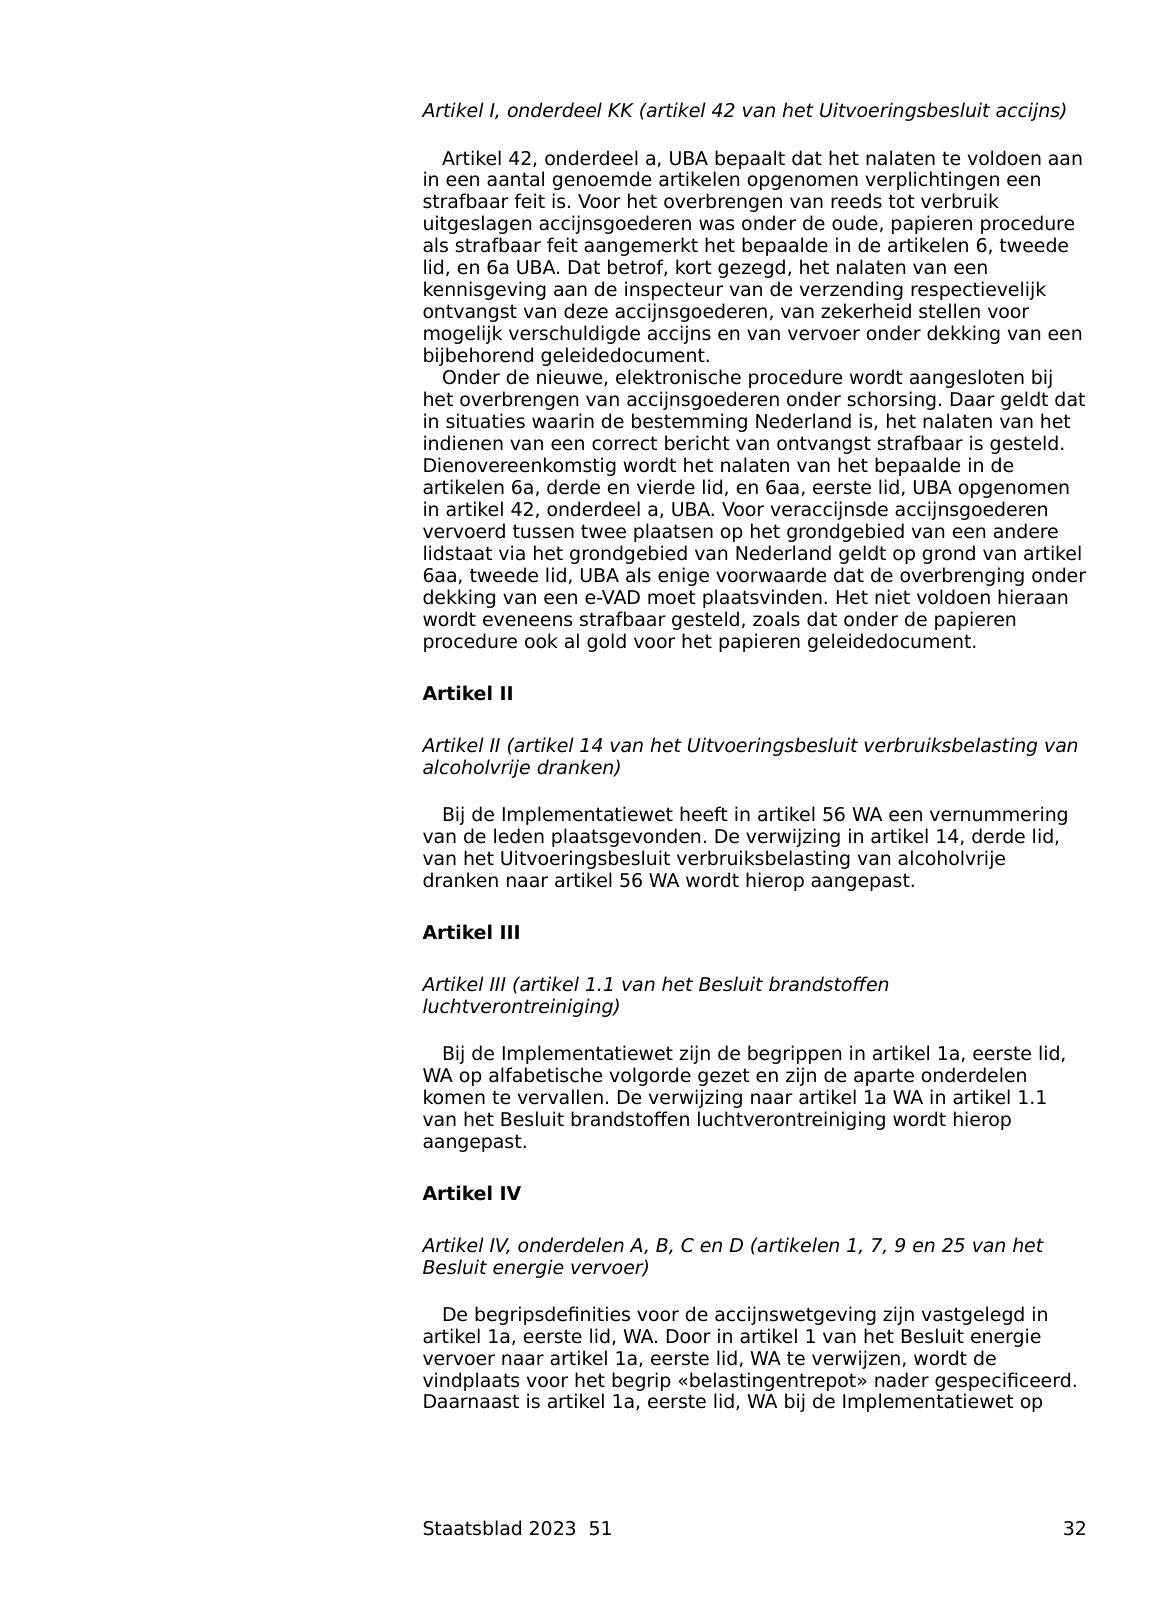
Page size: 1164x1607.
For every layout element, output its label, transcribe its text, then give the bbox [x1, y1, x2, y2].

text De begripsdefinities voor de accijnswetgeving zijn vastgelegd in artikel 1a, eerste lid, WA. Door in artikel 1 van het Besluit energie vervoer naar artikel 1a, eerste lid, WA te verwijzen, wordt de vindplaats voor het begrip «belastingentrepot» nader gespecificeerd. Daarnaast is artikel 1a, eerste lid, WA bij de Implementatiewet op [422, 1303, 1087, 1413]
subtitle Artikel I, onderdeel KK (artikel 42 van het Uitvoeringsbesluit accijns) [422, 100, 1087, 122]
text Bij de Implementatiewet zijn de begrippen in artikel 1a, eerste lid, WA op alfabetische volgorde gezet en zijn de aparte onderdelen komen te vervallen. De verwijzing naar artikel 1a WA in artikel 1.1 van het Besluit brandstoffen luchtverontreiniging wordt hierop aangepast. [422, 1043, 1087, 1153]
subtitle Artikel IV, onderdelen A, B, C en D (artikelen 1, 7, 9 en 25 van het Besluit energie vervoer) [422, 1234, 1087, 1278]
subtitle Artikel III [422, 922, 1087, 944]
subtitle Artikel II [422, 683, 1087, 705]
text Onder de nieuwe, elektronische procedure wordt aangesloten bij het overbrengen van accijnsgoederen onder schorsing. Daar geldt dat in situaties waarin de bestemming Nederland is, het nalaten van het indienen van een correct bericht van ontvangst strafbaar is gesteld. Dienovereenkomstig wordt het nalaten van het bepaalde in de artikelen 6a, derde en vierde lid, en 6aa, eerste lid, UBA opgenomen in artikel 42, onderdeel a, UBA. Voor veraccijnsde accijnsgoederen vervoerd tussen twee plaatsen op het grondgebied van een andere lidstaat via het grondgebied van Nederland geldt op grond van artikel 6aa, tweede lid, UBA als enige voorwaarde dat de overbrenging onder dekking van een e-VAD moet plaatsvinden. Het niet voldoen hieraan wordt eveneens strafbaar gesteld, zoals dat onder de papieren procedure ook al gold voor het papieren geleidedocument. [422, 367, 1087, 653]
subtitle Artikel II (artikel 14 van het Uitvoeringsbesluit verbruiksbelasting van alcoholvrije dranken) [422, 735, 1087, 779]
text Bij de Implementatiewet heeft in artikel 56 WA een vernummering van de leden plaatsgevonden. De verwijzing in artikel 14, derde lid, van het Uitvoeringsbesluit verbruiksbelasting van alcoholvrije dranken naar artikel 56 WA wordt hierop aangepast. [422, 804, 1087, 892]
subtitle Artikel III (artikel 1.1 van het Besluit brandstoffen luchtverontreiniging) [422, 974, 1087, 1018]
subtitle Artikel IV [422, 1183, 1087, 1204]
text Artikel 42, onderdeel a, UBA bepaalt dat het nalaten te voldoen aan in een aantal genoemde artikelen opgenomen verplichtingen een strafbaar feit is. Voor het overbrengen van reeds tot verbruik uitgeslagen accijnsgoederen was onder de oude, papieren procedure als strafbaar feit aangemerkt het bepaalde in de artikelen 6, tweede lid, en 6a UBA. Dat betrof, kort gezegd, het nalaten van een kennisgeving aan de inspecteur van de verzending respectievelijk ontvangst van deze accijnsgoederen, van zekerheid stellen voor mogelijk verschuldigde accijns en van vervoer onder dekking van een bijbehorend geleidedocument. [422, 147, 1087, 367]
